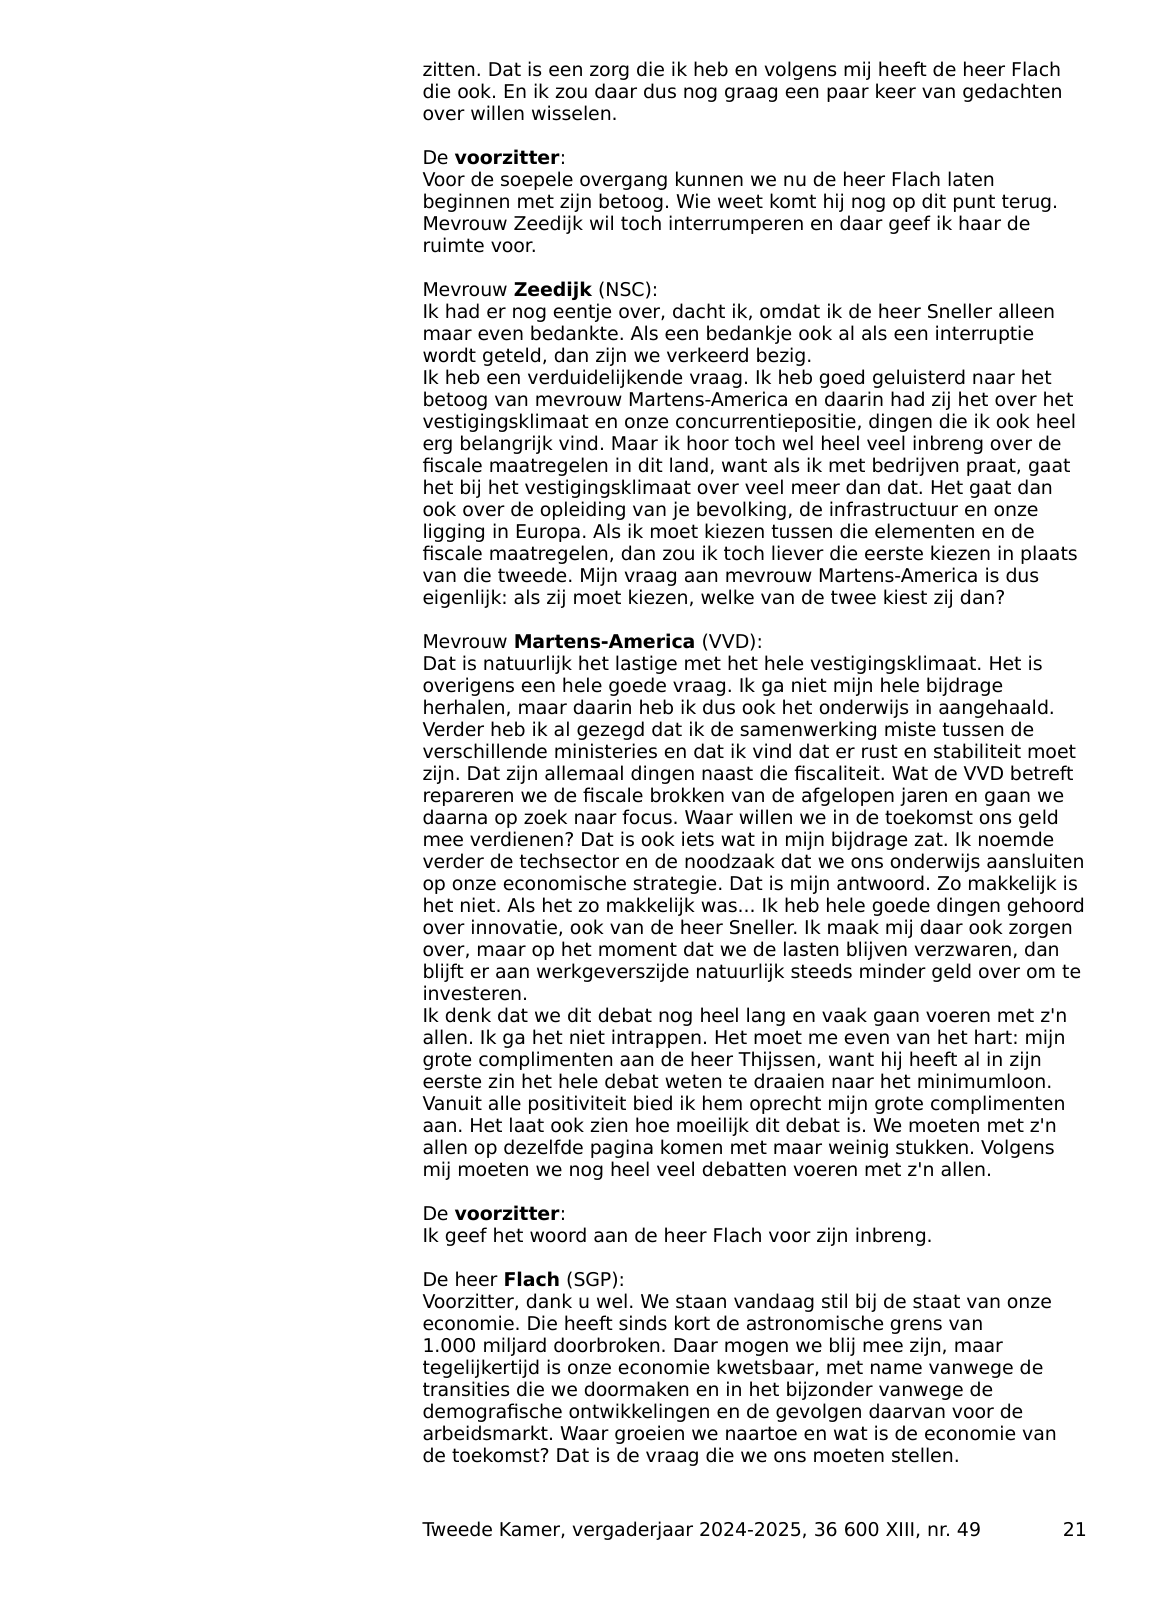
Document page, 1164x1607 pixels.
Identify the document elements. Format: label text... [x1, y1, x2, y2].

text Ik heb een verduidelijkende vraag. Ik heb goed geluisterd naar het betoog van mevrouw Martens-America en daarin had zij het over het vestigingsklimaat en onze concurrentiepositie, dingen die ik ook heel erg belangrijk vind. Maar ik hoor toch wel heel veel inbreng over de fiscale maatregelen in dit land, want als ik met bedrijven praat, gaat het bij het vestigingsklimaat over veel meer dan dat. Het gaat dan ook over de opleiding van je bevolking, de infrastructuur en onze ligging in Europa. Als ik moet kiezen tussen die elementen en de fiscale maatregelen, dan zou ik toch liever die eerste kiezen in plaats van die tweede. Mijn vraag aan mevrouw Martens-America is dus eigenlijk: als zij moet kiezen, welke van de twee kiest zij dan? [422, 367, 1087, 609]
text Voorzitter, dank u wel. We staan vandaag stil bij de staat van onze economie. Die heeft sinds kort de astronomische grens van 1.000 miljard doorbroken. Daar mogen we blij mee zijn, maar tegelijkertijd is onze economie kwetsbaar, met name vanwege de transities die we doormaken en in het bijzonder vanwege de demografische ontwikkelingen en de gevolgen daarvan voor de arbeidsmarkt. Waar groeien we naartoe en wat is de economie van de toekomst? Dat is de vraag die we ons moeten stellen. [422, 1291, 1087, 1467]
text Mevrouw Zeedijk wil toch interrumperen en daar geef ik haar de ruimte voor. [422, 213, 1087, 257]
text Mevrouw Martens-America (VVD): [422, 631, 1087, 653]
text zitten. Dat is een zorg die ik heb en volgens mij heeft de heer Flach die ook. En ik zou daar dus nog graag een paar keer van gedachten over willen wisselen. [422, 59, 1087, 125]
text De voorzitter: [422, 1203, 1087, 1225]
text Voor de soepele overgang kunnen we nu de heer Flach laten beginnen met zijn betoog. Wie weet komt hij nog op dit punt terug. [422, 169, 1087, 213]
text Dat is natuurlijk het lastige met het hele vestigingsklimaat. Het is overigens een hele goede vraag. Ik ga niet mijn hele bijdrage herhalen, maar daarin heb ik dus ook het onderwijs in aangehaald. Verder heb ik al gezegd dat ik de samenwerking miste tussen de verschillende ministeries en dat ik vind dat er rust en stabiliteit moet zijn. Dat zijn allemaal dingen naast die fiscaliteit. Wat de VVD betreft repareren we de fiscale brokken van de afgelopen jaren en gaan we daarna op zoek naar focus. Waar willen we in de toekomst ons geld mee verdienen? Dat is ook iets wat in mijn bijdrage zat. Ik noemde verder de techsector en de noodzaak dat we ons onderwijs aansluiten op onze economische strategie. Dat is mijn antwoord. Zo makkelijk is het niet. Als het zo makkelijk was... Ik heb hele goede dingen gehoord over innovatie, ook van de heer Sneller. Ik maak mij daar ook zorgen over, maar op het moment dat we de lasten blijven verzwaren, dan blijft er aan werkgeverszijde natuurlijk steeds minder geld over om te investeren. [422, 653, 1087, 1005]
text Ik geef het woord aan de heer Flach voor zijn inbreng. [422, 1225, 1087, 1247]
text Ik had er nog eentje over, dacht ik, omdat ik de heer Sneller alleen maar even bedankte. Als een bedankje ook al als een interruptie wordt geteld, dan zijn we verkeerd bezig. [422, 301, 1087, 367]
text Mevrouw Zeedijk (NSC): [422, 279, 1087, 301]
text De heer Flach (SGP): [422, 1269, 1087, 1291]
text De voorzitter: [422, 147, 1087, 169]
text Ik denk dat we dit debat nog heel lang en vaak gaan voeren met z'n allen. Ik ga het niet intrappen. Het moet me even van het hart: mijn grote complimenten aan de heer Thijssen, want hij heeft al in zijn eerste zin het hele debat weten te draaien naar het minimumloon. Vanuit alle positiviteit bied ik hem oprecht mijn grote complimenten aan. Het laat ook zien hoe moeilijk dit debat is. We moeten met z'n allen op dezelfde pagina komen met maar weinig stukken. Volgens mij moeten we nog heel veel debatten voeren met z'n allen. [422, 1005, 1087, 1181]
